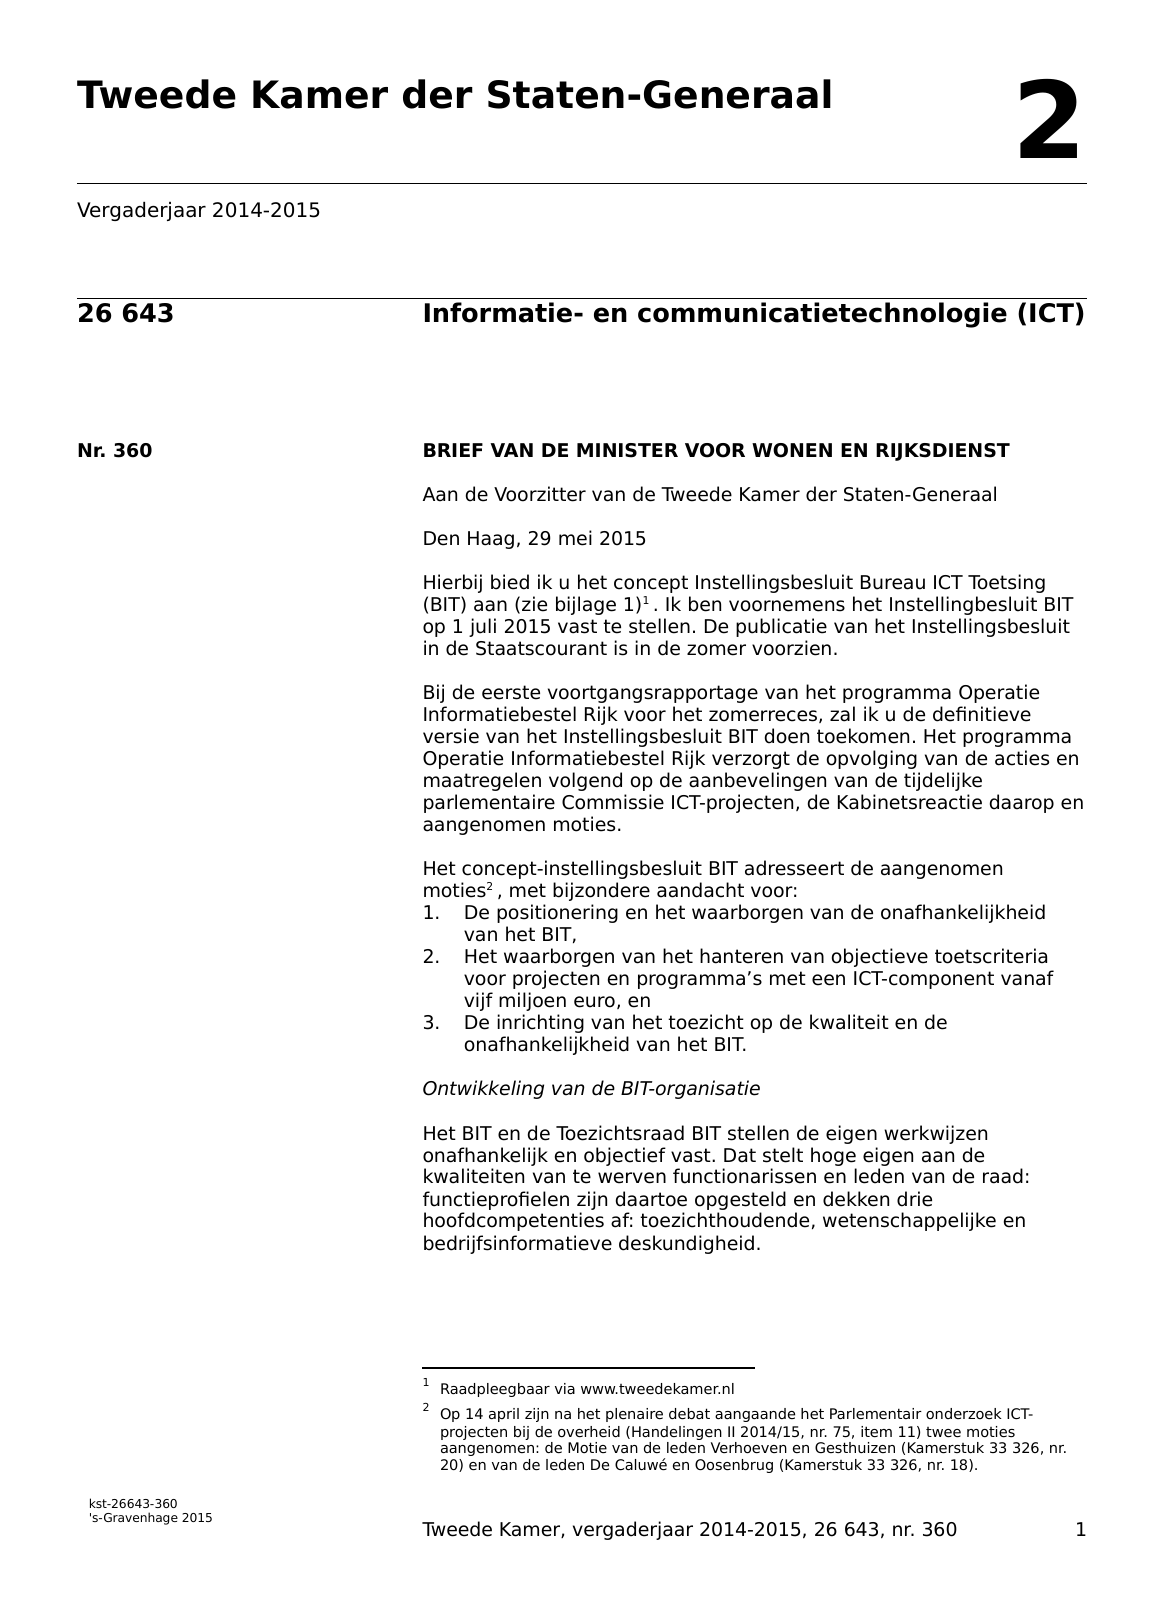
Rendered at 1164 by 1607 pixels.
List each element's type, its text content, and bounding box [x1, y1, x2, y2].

text 's-Gravenhage 2015 [88, 1511, 323, 1525]
text 2. Het waarborgen van het hanteren van objectieve toetscriteria voor projecten en programma’s met een ICT-component vanaf vijf miljoen euro, en [422, 946, 1087, 1012]
text Het concept-instellingsbesluit BIT adresseert de aangenomen moties, met bijzondere aandacht voor: [422, 858, 1087, 902]
text Aan de Voorzitter van de Tweede Kamer der Staten-Generaal [422, 484, 1087, 506]
text kst-26643-360 [88, 1497, 323, 1511]
text Den Haag, 29 mei 2015 [422, 528, 1087, 550]
text Bij de eerste voortgangsrapportage van het programma Operatie Informatiebestel Rijk voor het zomerreces, zal ik u de definitieve versie van het Instellingsbesluit BIT doen toekomen. Het programma Operatie Informatiebestel Rijk verzorgt de opvolging van de acties en maatregelen volgend op de aanbevelingen van de tijdelijke parlementaire Commissie ICT-projecten, de Kabinetsreactie daarop en aangenomen moties. [422, 682, 1087, 836]
text 1. De positionering en het waarborgen van de onafhankelijkheid van het BIT, [422, 902, 1087, 946]
table_header 2 [886, 59, 1087, 183]
table_header Tweede Kamer der Staten-Generaal [77, 59, 886, 183]
table_cell Vergaderjaar 2014-2015 [77, 184, 1087, 298]
text Hierbij bied ik u het concept Instellingsbesluit Bureau ICT Toetsing (BIT) aan (zie bijlage 1). Ik ben voornemens het Instellingbesluit BIT op 1 juli 2015 vast te stellen. De publicatie van het Instellingsbesluit in de Staatscourant is in de zomer voorzien. [422, 572, 1087, 660]
subtitle Ontwikkeling van de BIT-organisatie [422, 1078, 1087, 1100]
text Raadpleegbaar via www.tweedekamer.nl [422, 1377, 1087, 1399]
subtitle 26 643 Informatie- en communicatietechnologie (ICT) [77, 299, 1087, 329]
text Het BIT en de Toezichtsraad BIT stellen de eigen werkwijzen onafhankelijk en objectief vast. Dat stelt hoge eigen aan de kwaliteiten van te werven functionarissen en leden van de raad: functieprofielen zijn daartoe opgesteld en dekken drie hoofdcompetenties af: toezichthoudende, wetenschappelijke en bedrijfsinformatieve deskundigheid. [422, 1122, 1087, 1254]
text 3. De inrichting van het toezicht op de kwaliteit en de onafhankelijkheid van het BIT. [422, 1012, 1087, 1056]
text Op 14 april zijn na het plenaire debat aangaande het Parlementair onderzoek ICT-projecten bij de overheid (Handelingen II 2014/15, nr. 75, item 11) twee moties aangenomen: de Motie van de leden Verhoeven en Gesthuizen (Kamerstuk 33 326, nr. 20) en van de leden De Caluwé en Oosenbrug (Kamerstuk 33 326, nr. 18). [422, 1402, 1087, 1474]
subtitle Nr. 360 BRIEF VAN DE MINISTER VOOR WONEN EN RIJKSDIENST [77, 440, 1087, 462]
